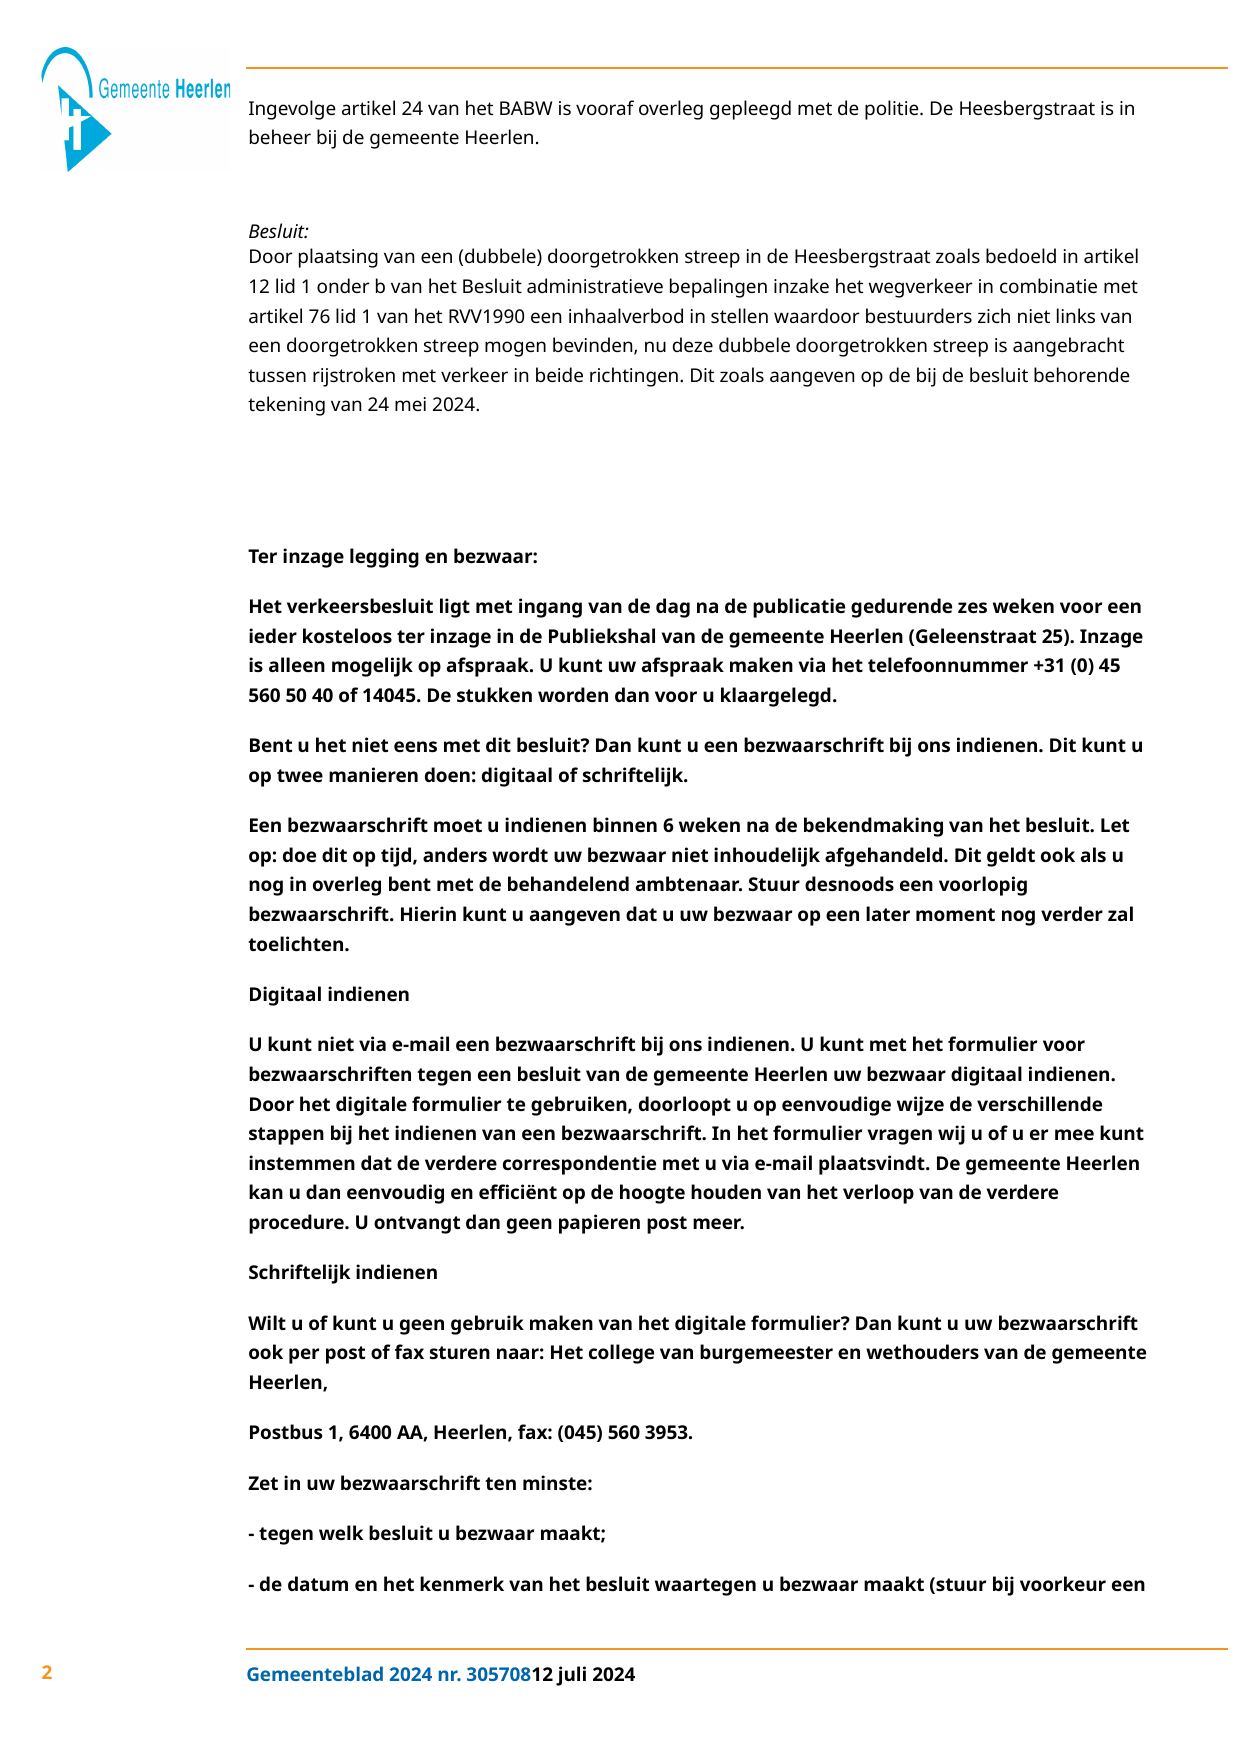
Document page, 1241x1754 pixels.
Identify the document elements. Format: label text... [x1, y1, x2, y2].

text Besluit: [248, 218, 1152, 244]
text Bent u het niet eens met dit besluit? Dan kunt u een bezwaarschrift bij ons indienen. Dit kunt u op twee manieren doen: digitaal of schriftelijk. [248, 732, 1152, 788]
text Het verkeersbesluit ligt met ingang van de dag na de publicatie gedurende zes weken voor een ieder kosteloos ter inzage in de Publiekshal van de gemeente Heerlen (Geleenstraat 25). Inzage is alleen mogelijk op afspraak. U kunt uw afspraak maken via het telefoonnummer +31 (0) 45 560 50 40 of 14045. De stukken worden dan voor u klaargelegd. [248, 593, 1152, 708]
text Een bezwaarschrift moet u indienen binnen 6 weken na de bekendmaking van het besluit. Let op: doe dit op tijd, anders wordt uw bezwaar niet inhoudelijk afgehandeld. Dit geldt ook als u nog in overleg bent met de behandelend ambtenaar. Stuur desnoods een voorlopig bezwaarschrift. Hierin kunt u aangeven dat u uw bezwaar op een later moment nog verder zal toelichten. [248, 812, 1152, 956]
text Door plaatsing van een (dubbele) doorgetrokken streep in de Heesbergstraat zoals bedoeld in artikel 12 lid 1 onder b van het Besluit administratieve bepalingen inzake het wegverkeer in combinatie met artikel 76 lid 1 van het RVV1990 een inhaalverbod in stellen waardoor bestuurders zich niet links van een doorgetrokken streep mogen bevinden, nu deze dubbele doorgetrokken streep is aangebracht tussen rijstroken met verkeer in beide richtingen. Dit zoals aangeven op de bij de besluit behorende tekening van 24 mei 2024. [248, 244, 1152, 417]
text Postbus 1, 6400 AA, Heerlen, fax: (045) 560 3953. [248, 1419, 1152, 1445]
picture [41, 47, 231, 172]
text Ter inzage legging en bezwaar: [248, 543, 1152, 568]
text - tegen welk besluit u bezwaar maakt; [248, 1520, 1152, 1546]
text Digitaal indienen [248, 981, 1152, 1007]
text U kunt niet via e-mail een bezwaarschrift bij ons indienen. U kunt met het formulier voor bezwaarschriften tegen een besluit van de gemeente Heerlen uw bezwaar digitaal indienen. Door het digitale formulier te gebruiken, doorloopt u op eenvoudige wijze de verschillende stappen bij het indienen van een bezwaarschrift. In het formulier vragen wij u of u er mee kunt instemmen dat de verdere correspondentie met u via e-mail plaatsvindt. De gemeente Heerlen kan u dan eenvoudig en efficiënt op de hoogte houden van het verloop van de verdere procedure. U ontvangt dan geen papieren post meer. [248, 1032, 1152, 1235]
text Schriftelijk indienen [248, 1259, 1152, 1285]
text - de datum en het kenmerk van het besluit waartegen u bezwaar maakt (stuur bij voorkeur een [248, 1571, 1152, 1596]
text Wilt u of kunt u geen gebruik maken van het digitale formulier? Dan kunt u uw bezwaarschrift ook per post of fax sturen naar: Het college van burgemeester en wethouders van de gemeente Heerlen, [248, 1310, 1152, 1395]
text Ingevolge artikel 24 van het BABW is vooraf overleg gepleegd met de politie. De Heesbergstraat is in beheer bij de gemeente Heerlen. [248, 95, 1152, 150]
picture [41, 47, 59, 70]
text Zet in uw bezwaarschrift ten minste: [248, 1470, 1152, 1496]
